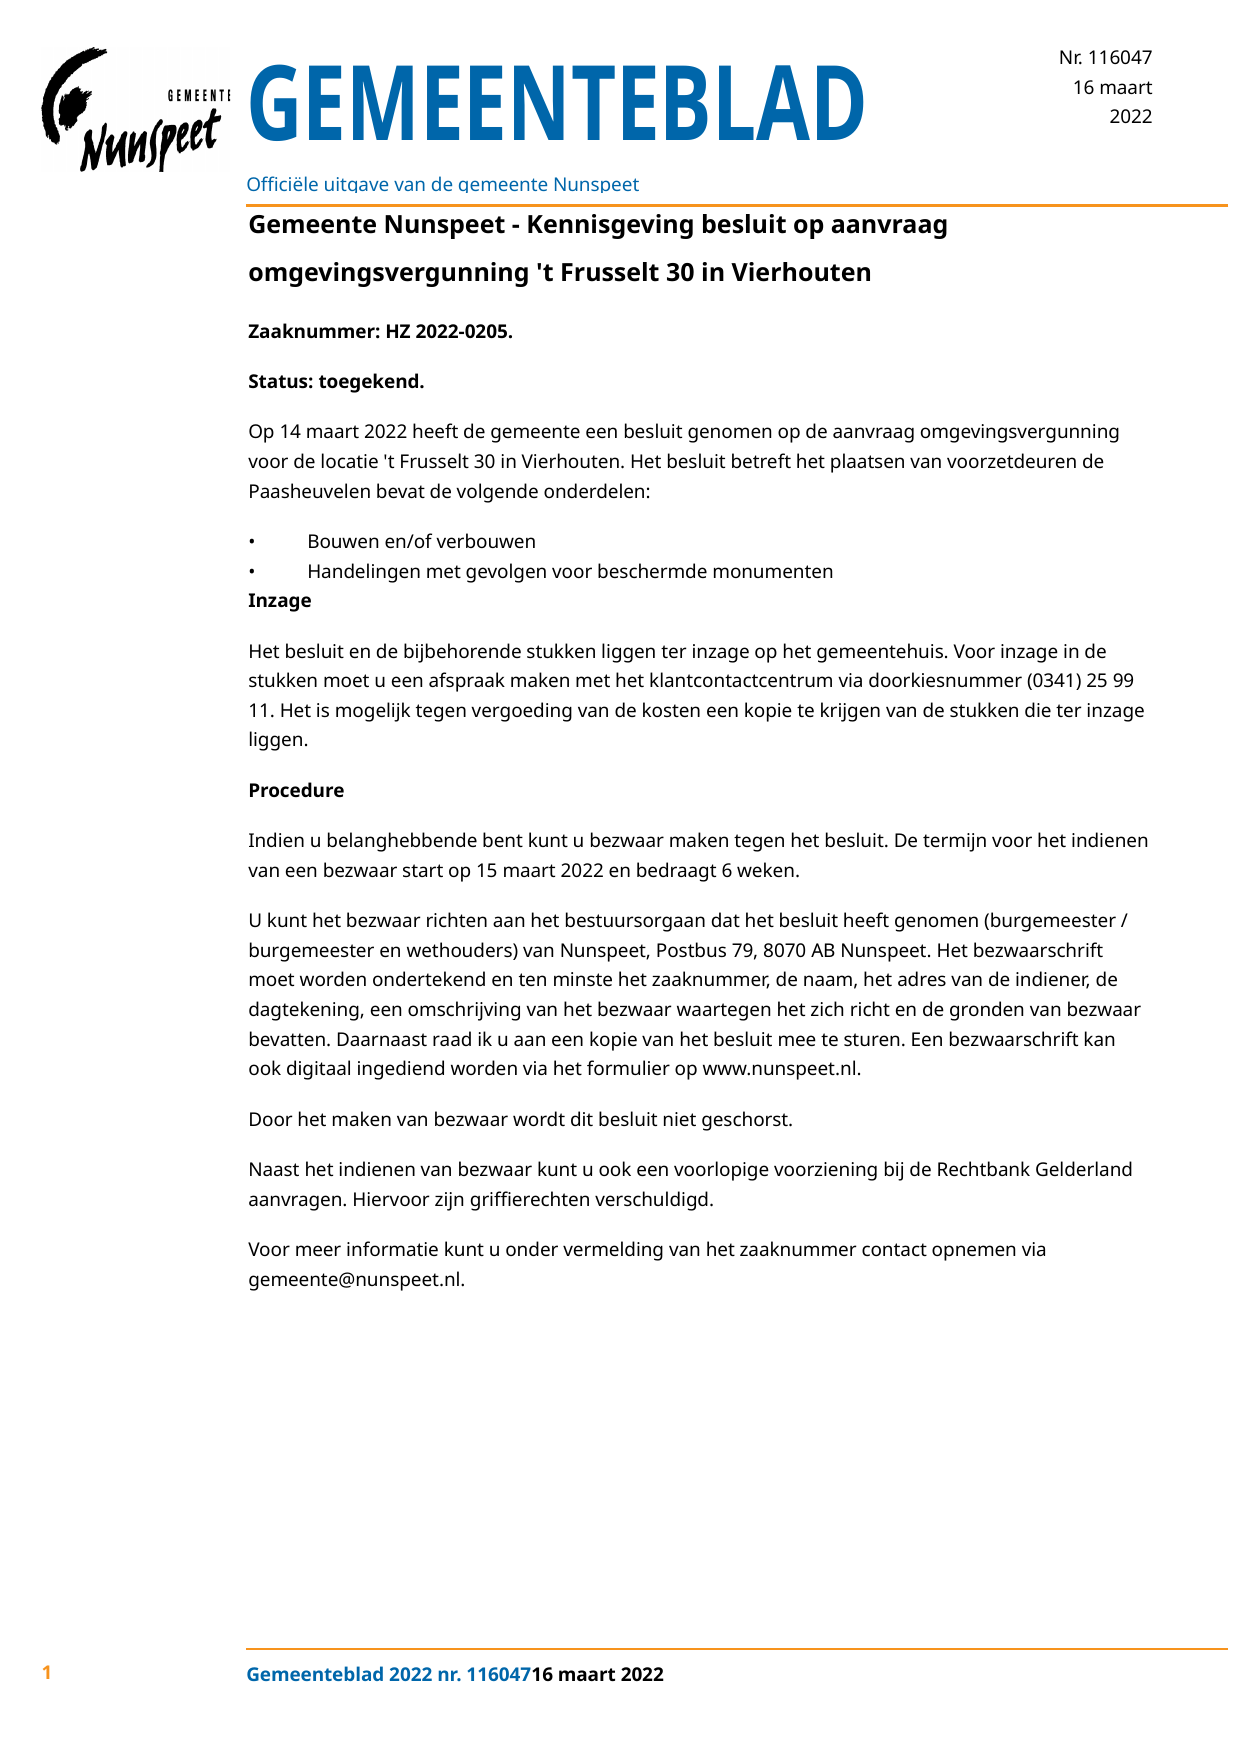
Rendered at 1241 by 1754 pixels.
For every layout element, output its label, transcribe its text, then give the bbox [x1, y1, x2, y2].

text Status: toegekend. [248, 368, 1152, 394]
picture [41, 47, 231, 172]
list Bouwen en/of verbouwen [248, 528, 1152, 554]
text Voor meer informatie kunt u onder vermelding van het zaaknummer contact opnemen via gemeente@nunspeet.nl. [248, 1236, 1152, 1292]
text Indien u belanghebbende bent kunt u bezwaar maken tegen het besluit. De termijn voor het indienen van een bezwaar start op 15 maart 2022 en bedraagt 6 weken. [248, 827, 1152, 883]
text Zaaknummer: HZ 2022-0205. [248, 318, 1152, 344]
list Handelingen met gevolgen voor beschermde monumenten [248, 558, 1152, 584]
text Door het maken van bezwaar wordt dit besluit niet geschorst. [248, 1106, 1152, 1132]
text Op 14 maart 2022 heeft de gemeente een besluit genomen op de aanvraag omgevingsvergunning voor de locatie 't Frusselt 30 in Vierhouten. Het besluit betreft het plaatsen van voorzetdeuren de Paasheuvelen bevat de volgende onderdelen: [248, 419, 1152, 504]
text Procedure [248, 777, 1152, 803]
text Naast het indienen van bezwaar kunt u ook een voorlopige voorziening bij de Rechtbank Gelderland aanvragen. Hiervoor zijn griffierechten verschuldigd. [248, 1156, 1152, 1212]
text U kunt het bezwaar richten aan het bestuursorgaan dat het besluit heeft genomen (burgemeester / burgemeester en wethouders) van Nunspeet, Postbus 79, 8070 AB Nunspeet. Het bezwaarschrift moet worden ondertekend en ten minste het zaaknummer, de naam, het adres van de indiener, de dagtekening, een omschrijving van het bezwaar waartegen het zich richt en de gronden van bezwaar bevatten. Daarnaast raad ik u aan een kopie van het besluit mee te sturen. Een bezwaarschrift kan ook digitaal ingediend worden via het formulier op www.nunspeet.nl. [248, 907, 1152, 1081]
text Gemeente Nunspeet - Kennisgeving besluit op aanvraag omgevingsvergunning 't Frusselt 30 in Vierhouten [248, 207, 1152, 288]
text Het besluit en de bijbehorende stukken liggen ter inzage op het gemeentehuis. Voor inzage in de stukken moet u een afspraak maken met het klantcontactcentrum via doorkiesnummer (0341) 25 99 11. Het is mogelijk tegen vergoeding van de kosten een kopie te krijgen van de stukken die ter inzage liggen. [248, 638, 1152, 752]
text Inzage [248, 587, 1152, 613]
